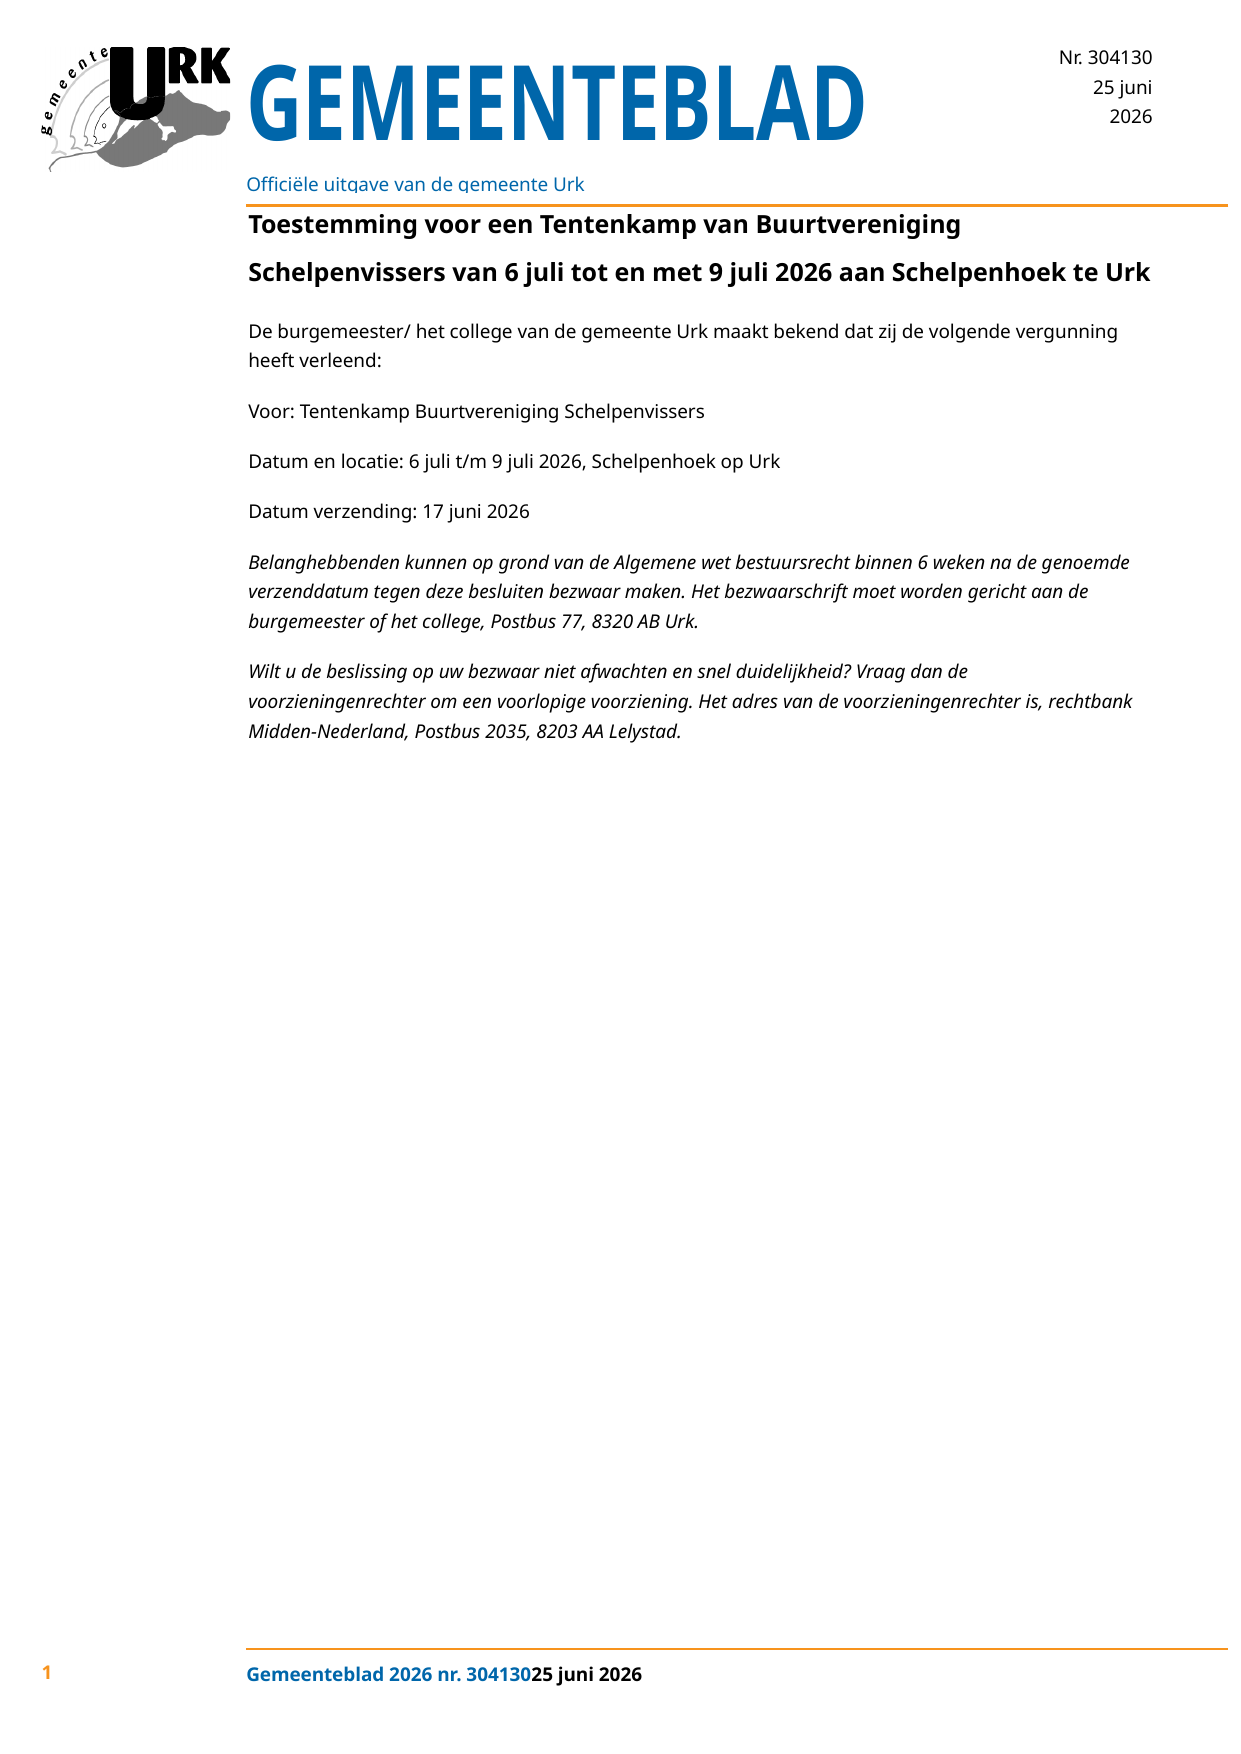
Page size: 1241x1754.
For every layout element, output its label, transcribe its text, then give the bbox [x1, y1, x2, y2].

text Belanghebbenden kunnen op grond van de Algemene wet bestuursrecht binnen 6 weken na de genoemde verzenddatum tegen deze besluiten bezwaar maken. Het bezwaarschrift moet worden gericht aan de burgemeester of het college, Postbus 77, 8320 AB Urk. [248, 549, 1152, 634]
text Wilt u de beslissing op uw bezwaar niet afwachten en snel duidelijkheid? Vraag dan de voorzieningenrechter om een voorlopige voorziening. Het adres van de voorzieningenrechter is, rechtbank Midden-Nederland, Postbus 2035, 8203 AA Lelystad. [248, 659, 1152, 744]
text Datum verzending: 17 juni 2026 [248, 499, 1152, 524]
text Datum en locatie: 6 juli t/m 9 juli 2026, Schelpenhoek op Urk [248, 448, 1152, 474]
text Toestemming voor een Tentenkamp van Buurtvereniging Schelpenvissers van 6 juli tot en met 9 juli 2026 aan Schelpenhoek te Urk [248, 207, 1152, 288]
text De burgemeester/ het college van de gemeente Urk maakt bekend dat zij de volgende vergunning heeft verleend: [248, 318, 1152, 373]
picture [41, 47, 231, 172]
text Voor: Tentenkamp Buurtvereniging Schelpenvissers [248, 398, 1152, 424]
